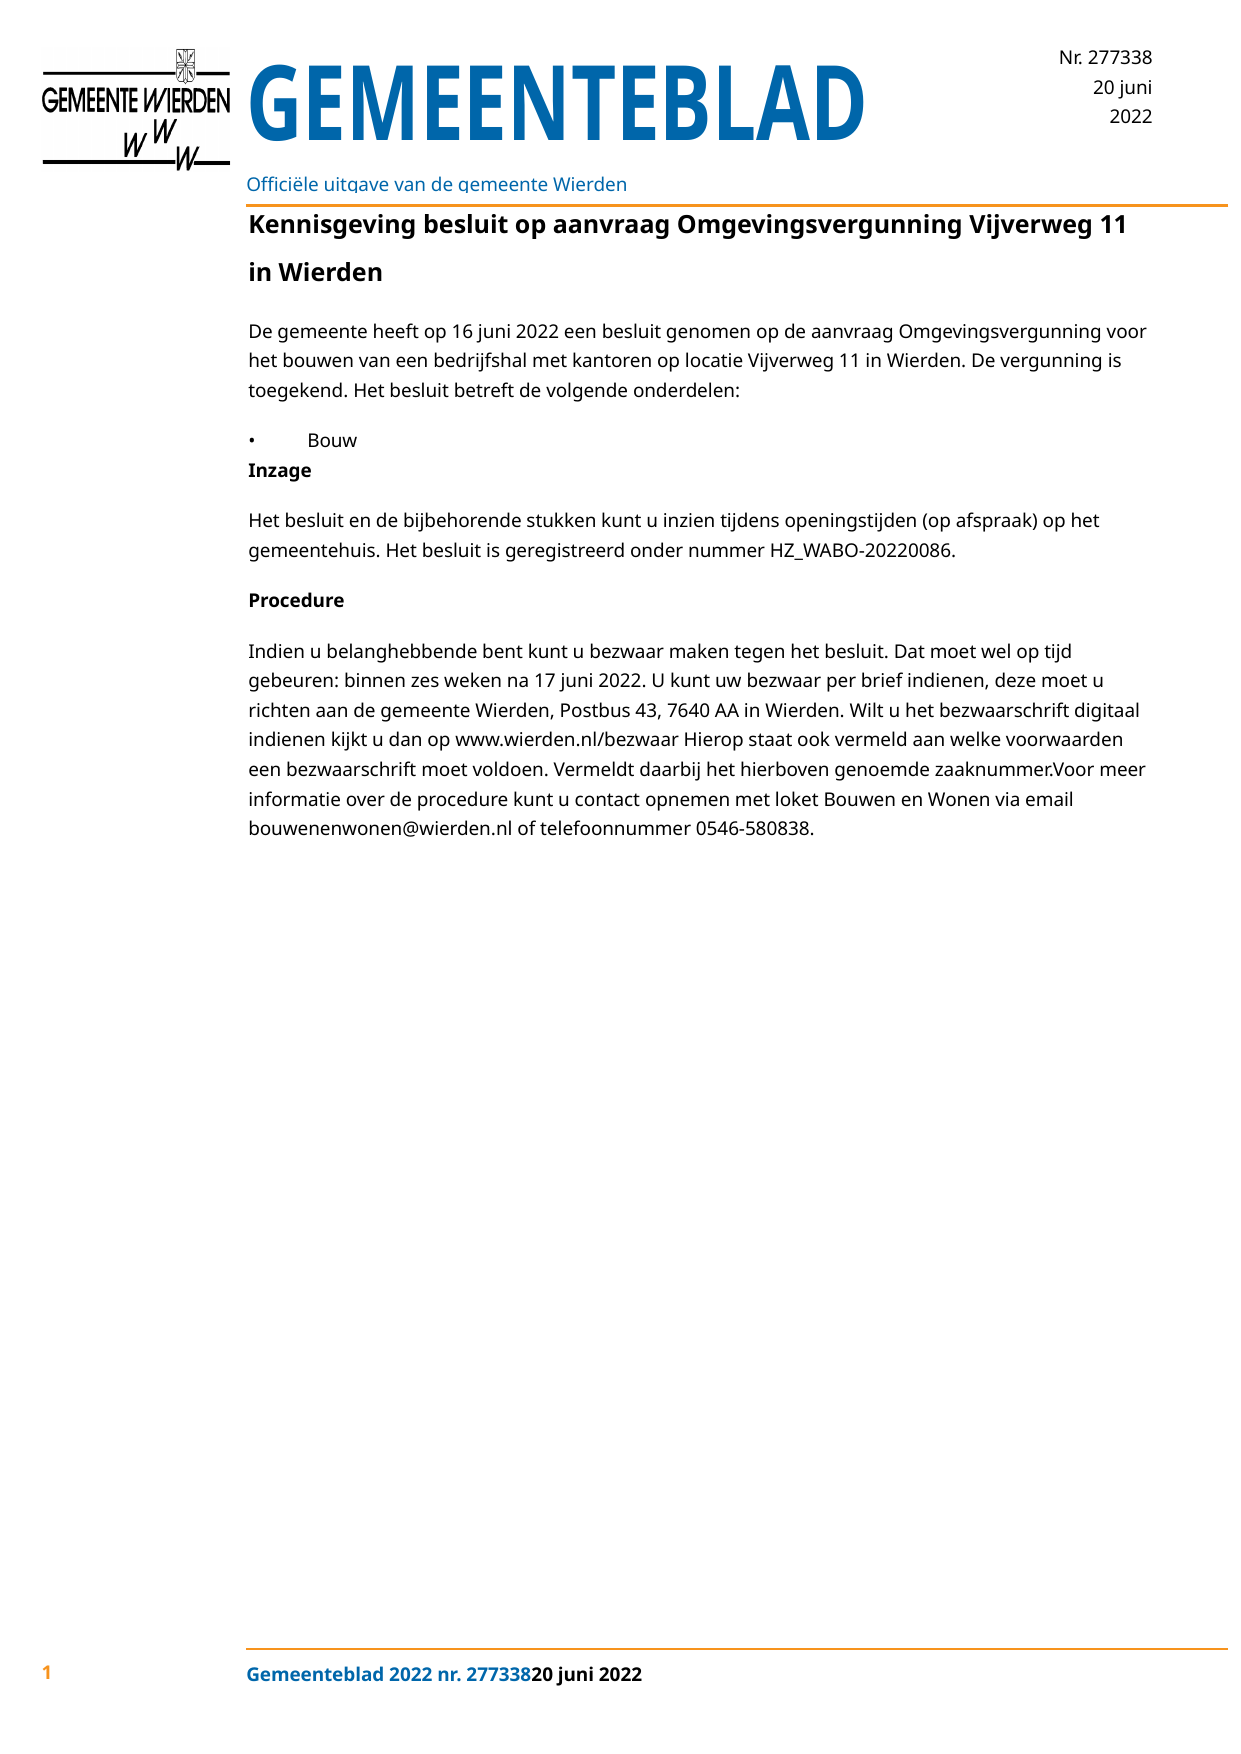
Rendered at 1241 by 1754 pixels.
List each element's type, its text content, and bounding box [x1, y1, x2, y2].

text Kennisgeving besluit op aanvraag Omgevingsvergunning Vijverweg 11 in Wierden [248, 207, 1152, 288]
text Het besluit en de bijbehorende stukken kunt u inzien tijdens openingstijden (op afspraak) op het gemeentehuis. Het besluit is geregistreerd onder nummer HZ_WABO-20220086. [248, 507, 1152, 563]
text Procedure [248, 587, 1152, 613]
text De gemeente heeft op 16 juni 2022 een besluit genomen op de aanvraag Omgevingsvergunning voor het bouwen van een bedrijfshal met kantoren op locatie Vijverweg 11 in Wierden. De vergunning is toegekend. Het besluit betreft de volgende onderdelen: [248, 318, 1152, 403]
text Inzage [248, 457, 1152, 483]
picture [41, 47, 231, 172]
list Bouw [248, 427, 1152, 453]
text Indien u belanghebbende bent kunt u bezwaar maken tegen het besluit. Dat moet wel op tijd gebeuren: binnen zes weken na 17 juni 2022. U kunt uw bezwaar per brief indienen, deze moet u richten aan de gemeente Wierden, Postbus 43, 7640 AA in Wierden. Wilt u het bezwaarschrift digitaal indienen kijkt u dan op www.wierden.nl/bezwaar Hierop staat ook vermeld aan welke voorwaarden een bezwaarschrift moet voldoen. Vermeldt daarbij het hierboven genoemde zaaknummer.Voor meer informatie over de procedure kunt u contact opnemen met loket Bouwen en Wonen via email bouwenenwonen@wierden.nl of telefoonnummer 0546-580838. [248, 638, 1152, 841]
